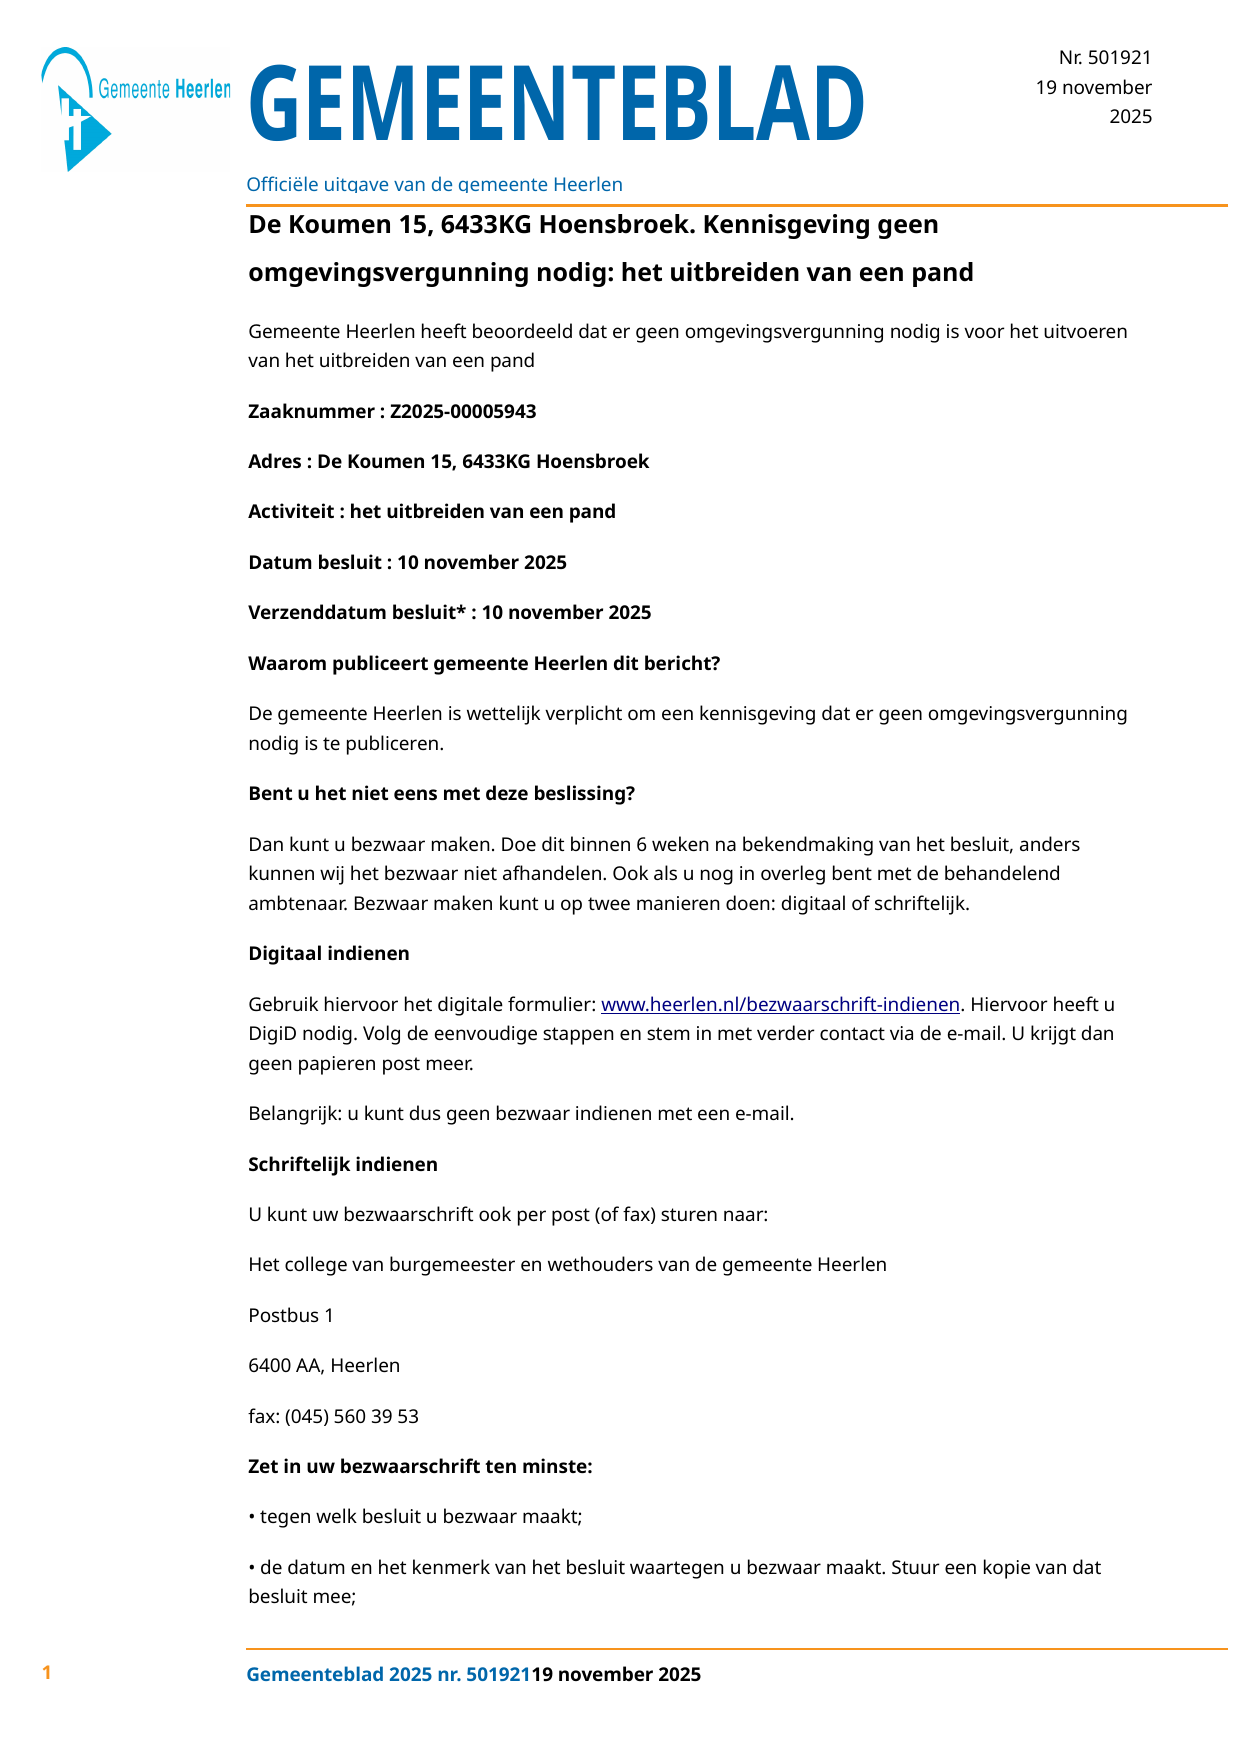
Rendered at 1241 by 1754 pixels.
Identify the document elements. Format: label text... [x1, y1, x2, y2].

text Zet in uw bezwaarschrift ten minste: [248, 1453, 1152, 1479]
text Datum besluit : 10 november 2025 [248, 549, 1152, 575]
text Digitaal indienen [248, 940, 1152, 966]
text • de datum en het kenmerk van het besluit waartegen u bezwaar maakt. Stuur een kopie van dat besluit mee; [248, 1554, 1152, 1609]
text Het college van burgemeester en wethouders van de gemeente Heerlen [248, 1252, 1152, 1277]
text U kunt uw bezwaarschrift ook per post (of fax) sturen naar: [248, 1201, 1152, 1227]
text Belangrijk: u kunt dus geen bezwaar indienen met een e-mail. [248, 1100, 1152, 1126]
text Activiteit : het uitbreiden van een pand [248, 499, 1152, 524]
text • tegen welk besluit u bezwaar maakt; [248, 1504, 1152, 1529]
text Dan kunt u bezwaar maken. Doe dit binnen 6 weken na bekendmaking van het besluit, anders kunnen wij het bezwaar niet afhandelen. Ook als u nog in overleg bent met de behandelend ambtenaar. Bezwaar maken kunt u op twee manieren doen: digitaal of schriftelijk. [248, 831, 1152, 916]
text De Koumen 15, 6433KG Hoensbroek. Kennisgeving geen omgevingsvergunning nodig: het uitbreiden van een pand [248, 207, 1152, 288]
text Schriftelijk indienen [248, 1151, 1152, 1177]
text De gemeente Heerlen is wettelijk verplicht om een kennisgeving dat er geen omgevingsvergunning nodig is te publiceren. [248, 700, 1152, 756]
picture [41, 47, 59, 70]
text Postbus 1 [248, 1302, 1152, 1328]
text Waarom publiceert gemeente Heerlen dit bericht? [248, 650, 1152, 676]
text 6400 AA, Heerlen [248, 1352, 1152, 1378]
text fax: (045) 560 39 53 [248, 1403, 1152, 1429]
text Bent u het niet eens met deze beslissing? [248, 780, 1152, 806]
text Gebruik hiervoor het digitale formulier: www.heerlen.nl/bezwaarschrift-indienen. Hiervoor heeft u DigiD nodig. Volg de eenvoudige stappen en stem in met verder contact via de e-mail. U krijgt dan geen papieren post meer. [248, 991, 1152, 1076]
picture [41, 47, 231, 172]
text Adres : De Koumen 15, 6433KG Hoensbroek [248, 448, 1152, 474]
text Zaaknummer : Z2025-00005943 [248, 398, 1152, 424]
text Verzenddatum besluit* : 10 november 2025 [248, 599, 1152, 625]
text Gemeente Heerlen heeft beoordeeld dat er geen omgevingsvergunning nodig is voor het uitvoeren van het uitbreiden van een pand [248, 318, 1152, 373]
